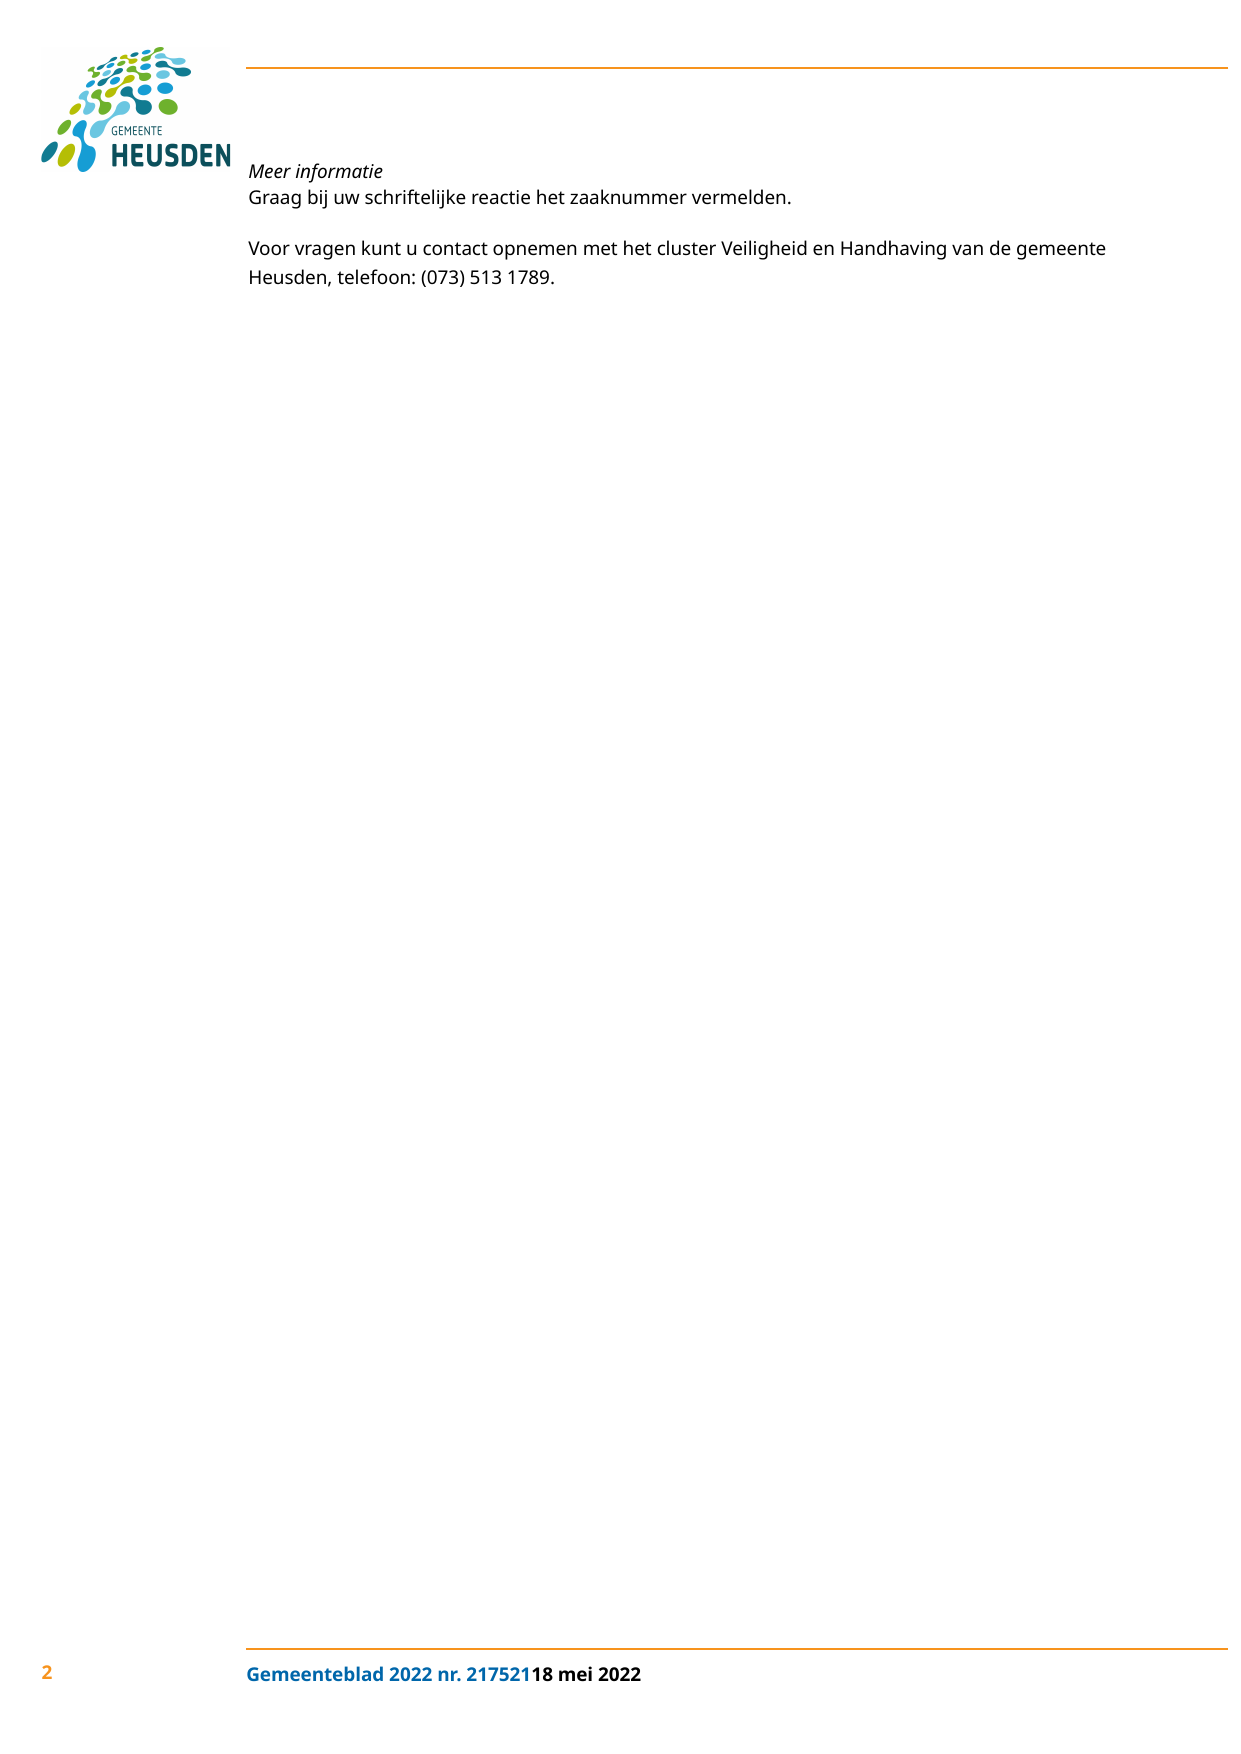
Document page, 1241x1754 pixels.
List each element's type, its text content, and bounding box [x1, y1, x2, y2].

text Meer informatie [248, 159, 1152, 184]
text Voor vragen kunt u contact opnemen met het cluster Veiligheid en Handhaving van de gemeente Heusden, telefoon: (073) 513 1789. [248, 235, 1152, 290]
text Graag bij uw schriftelijke reactie het zaaknummer vermelden. [248, 184, 1152, 210]
picture [41, 47, 231, 172]
